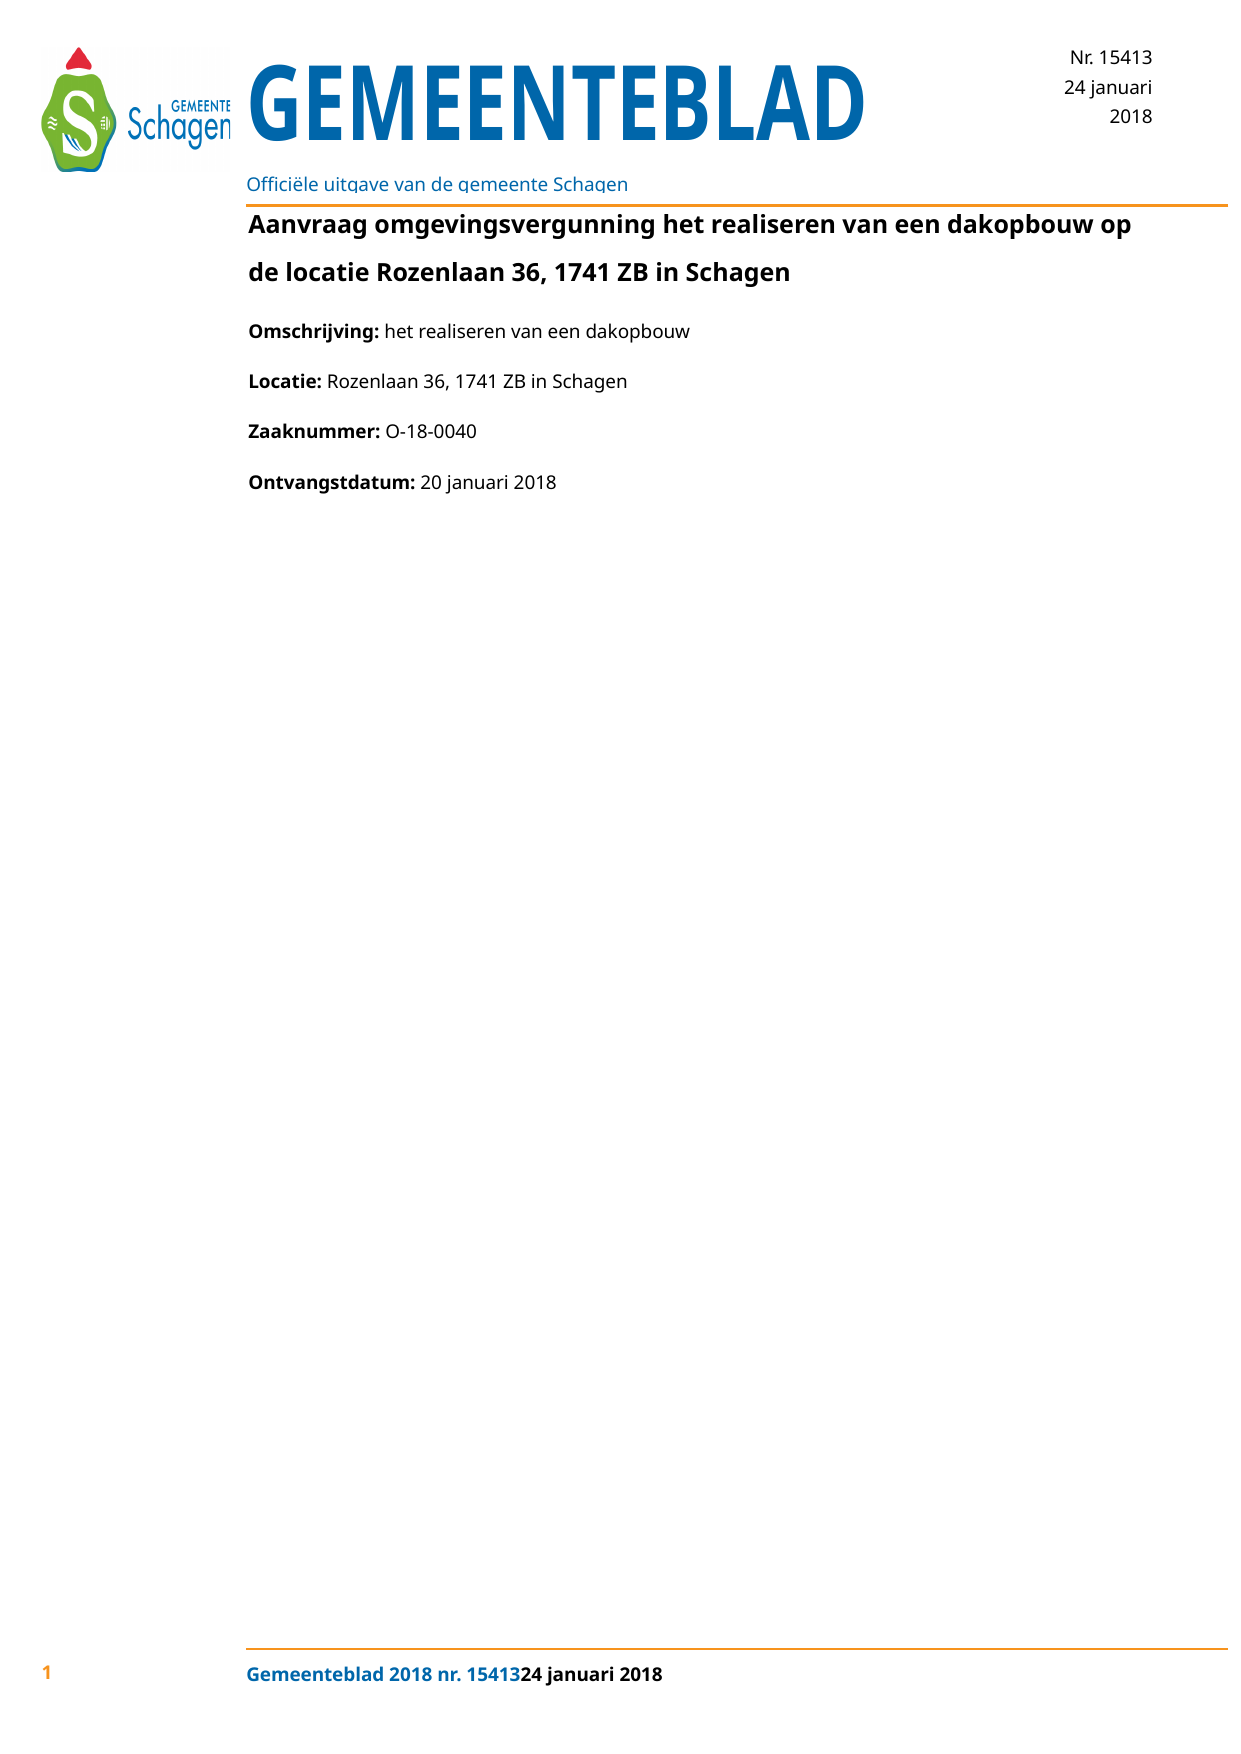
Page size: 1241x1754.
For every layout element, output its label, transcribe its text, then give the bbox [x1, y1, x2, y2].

text Omschrijving: het realiseren van een dakopbouw [248, 318, 1152, 344]
text Locatie: Rozenlaan 36, 1741 ZB in Schagen [248, 368, 1152, 394]
text Aanvraag omgevingsvergunning het realiseren van een dakopbouw op de locatie Rozenlaan 36, 1741 ZB in Schagen [248, 207, 1152, 288]
text Ontvangstdatum: 20 januari 2018 [248, 469, 1152, 495]
text Zaaknummer: O-18-0040 [248, 419, 1152, 444]
picture [41, 47, 231, 172]
